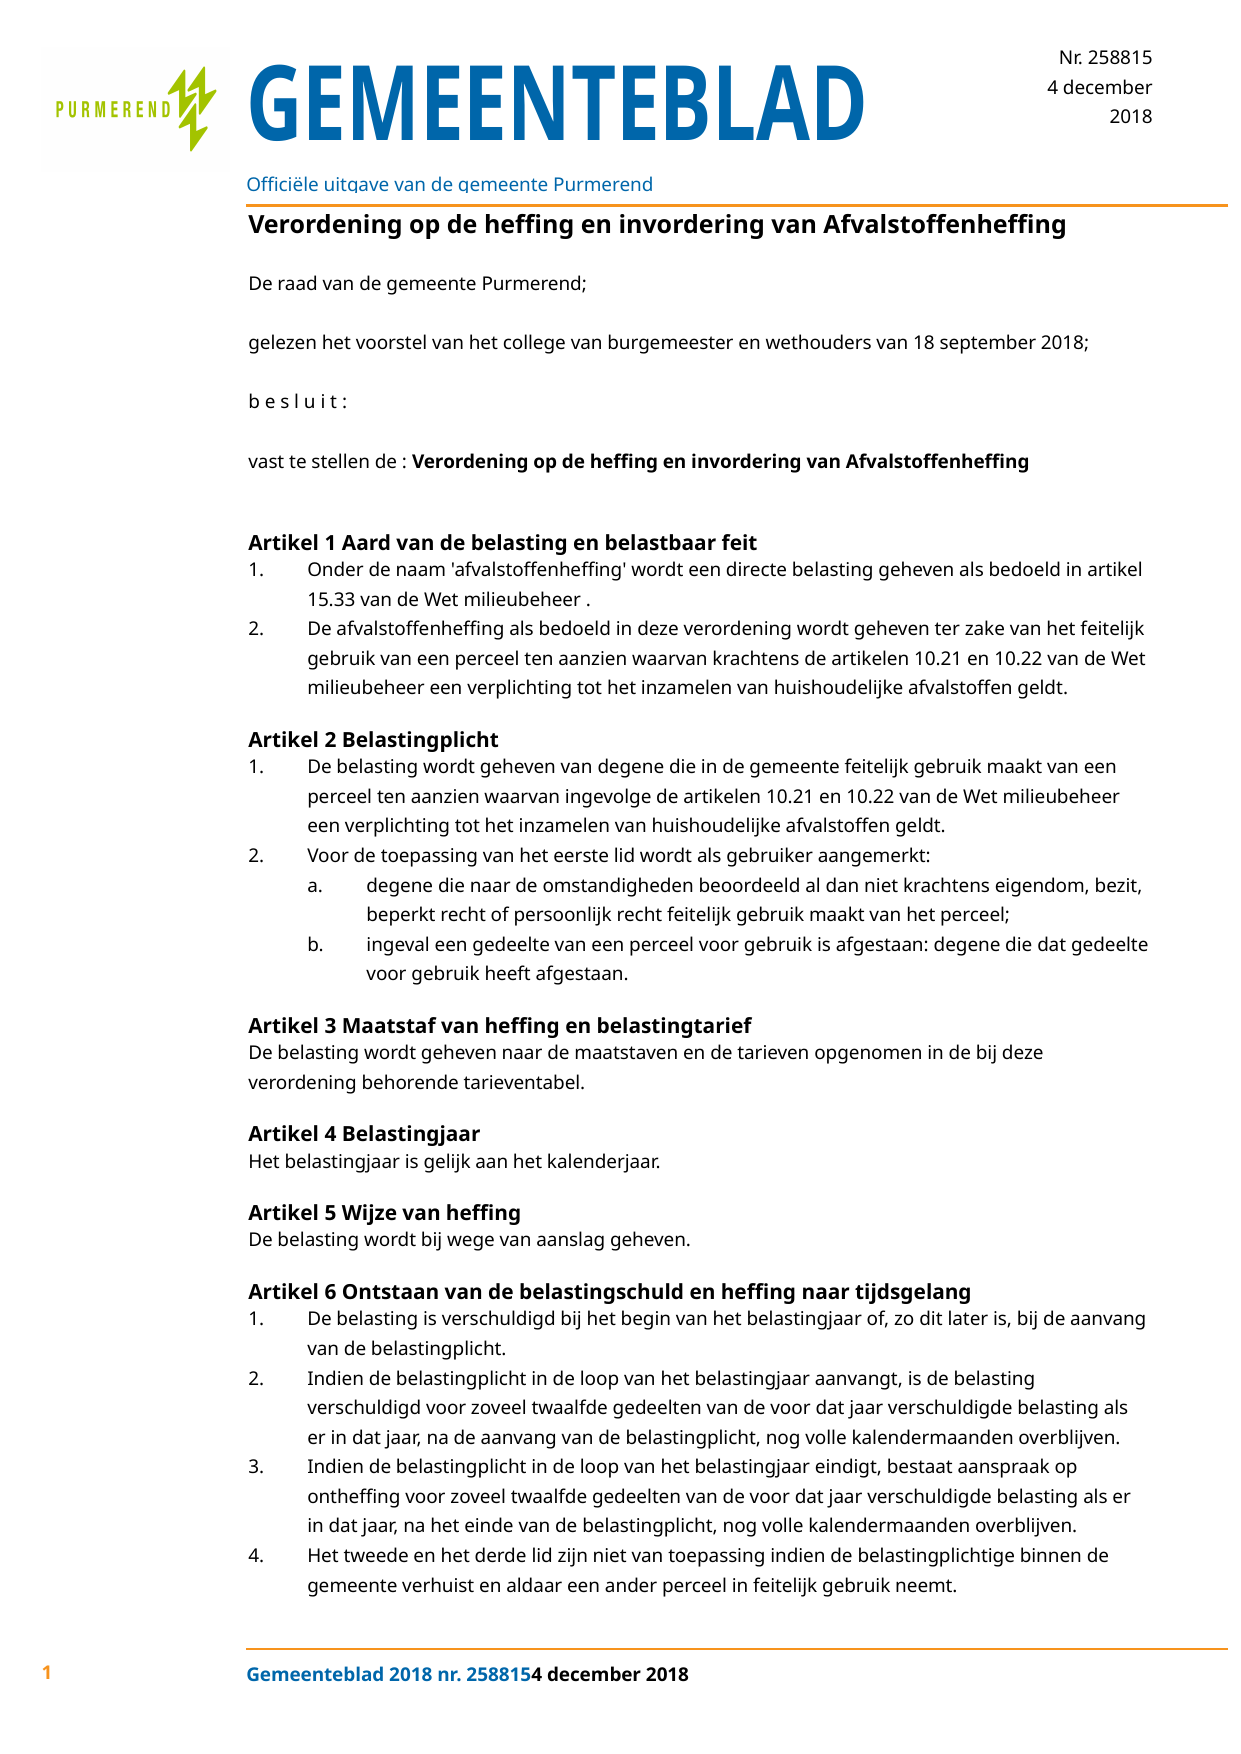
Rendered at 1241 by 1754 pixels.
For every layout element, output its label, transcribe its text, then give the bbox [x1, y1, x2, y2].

text De raad van de gemeente Purmerend; [248, 270, 1152, 296]
picture [41, 47, 231, 172]
text De belasting wordt bij wege van aanslag geheven. [248, 1227, 1152, 1252]
list Voor de toepassing van het eerste lid wordt als gebruiker aangemerkt: [248, 842, 1152, 868]
text De belasting wordt geheven naar de maatstaven en de tarieven opgenomen in de bij deze verordening behorende tarieventabel. [248, 1039, 1152, 1095]
text Artikel 6 Ontstaan van de belastingschuld en heffing naar tijdsgelang [248, 1277, 1152, 1306]
list Indien de belastingplicht in de loop van het belastingjaar aanvangt, is de belasting verschuldigd voor zoveel twaalfde gedeelten van de voor dat jaar verschuldigde belasting als er in dat jaar, na de aanvang van de belastingplicht, nog volle kalendermaanden overblijven. [248, 1365, 1152, 1449]
list De afvalstoffenheffing als bedoeld in deze verordening wordt geheven ter zake van het feitelijk gebruik van een perceel ten aanzien waarvan krachtens de artikelen 10.21 en 10.22 van de Wet milieubeheer een verplichting tot het inzamelen van huishoudelijke afvalstoffen geldt. [248, 615, 1152, 700]
list Indien de belastingplicht in de loop van het belastingjaar eindigt, bestaat aanspraak op ontheffing voor zoveel twaalfde gedeelten van de voor dat jaar verschuldigde belasting als er in dat jaar, na het einde van de belastingplicht, nog volle kalendermaanden overblijven. [248, 1453, 1152, 1538]
text gelezen het voorstel van het college van burgemeester en wethouders van 18 september 2018; [248, 329, 1152, 355]
text Artikel 2 Belastingplicht [248, 725, 1152, 753]
list degene die naar de omstandigheden beoordeeld al dan niet krachtens eigendom, bezit, beperkt recht of persoonlijk recht feitelijk gebruik maakt van het perceel; [307, 872, 1152, 927]
list Het tweede en het derde lid zijn niet van toepassing indien de belastingplichtige binnen de gemeente verhuist en aldaar een ander perceel in feitelijk gebruik neemt. [248, 1542, 1152, 1597]
text Artikel 3 Maatstaf van heffing en belastingtarief [248, 1011, 1152, 1039]
list Onder de naam 'afvalstoffenheffing' wordt een directe belasting geheven als bedoeld in artikel 15.33 van de Wet milieubeheer . [248, 556, 1152, 612]
text vast te stellen de : Verordening op de heffing en invordering van Afvalstoffenheffing [248, 448, 1152, 473]
text Verordening op de heffing en invordering van Afvalstoffenheffing [248, 207, 1152, 241]
text Het belastingjaar is gelijk aan het kalenderjaar. [248, 1148, 1152, 1173]
text b e s l u i t : [248, 389, 1152, 414]
list De belasting is verschuldigd bij het begin van het belastingjaar of, zo dit later is, bij de aanvang van de belastingplicht. [248, 1306, 1152, 1361]
text Artikel 1 Aard van de belasting en belastbaar feit [248, 528, 1152, 556]
list De belasting wordt geheven van degene die in de gemeente feitelijk gebruik maakt van een perceel ten aanzien waarvan ingevolge de artikelen 10.21 en 10.22 van de Wet milieubeheer een verplichting tot het inzamelen van huishoudelijke afvalstoffen geldt. [248, 753, 1152, 838]
list ingeval een gedeelte van een perceel voor gebruik is afgestaan: degene die dat gedeelte voor gebruik heeft afgestaan. [307, 931, 1152, 986]
text Artikel 5 Wijze van heffing [248, 1198, 1152, 1227]
text Artikel 4 Belastingjaar [248, 1119, 1152, 1148]
